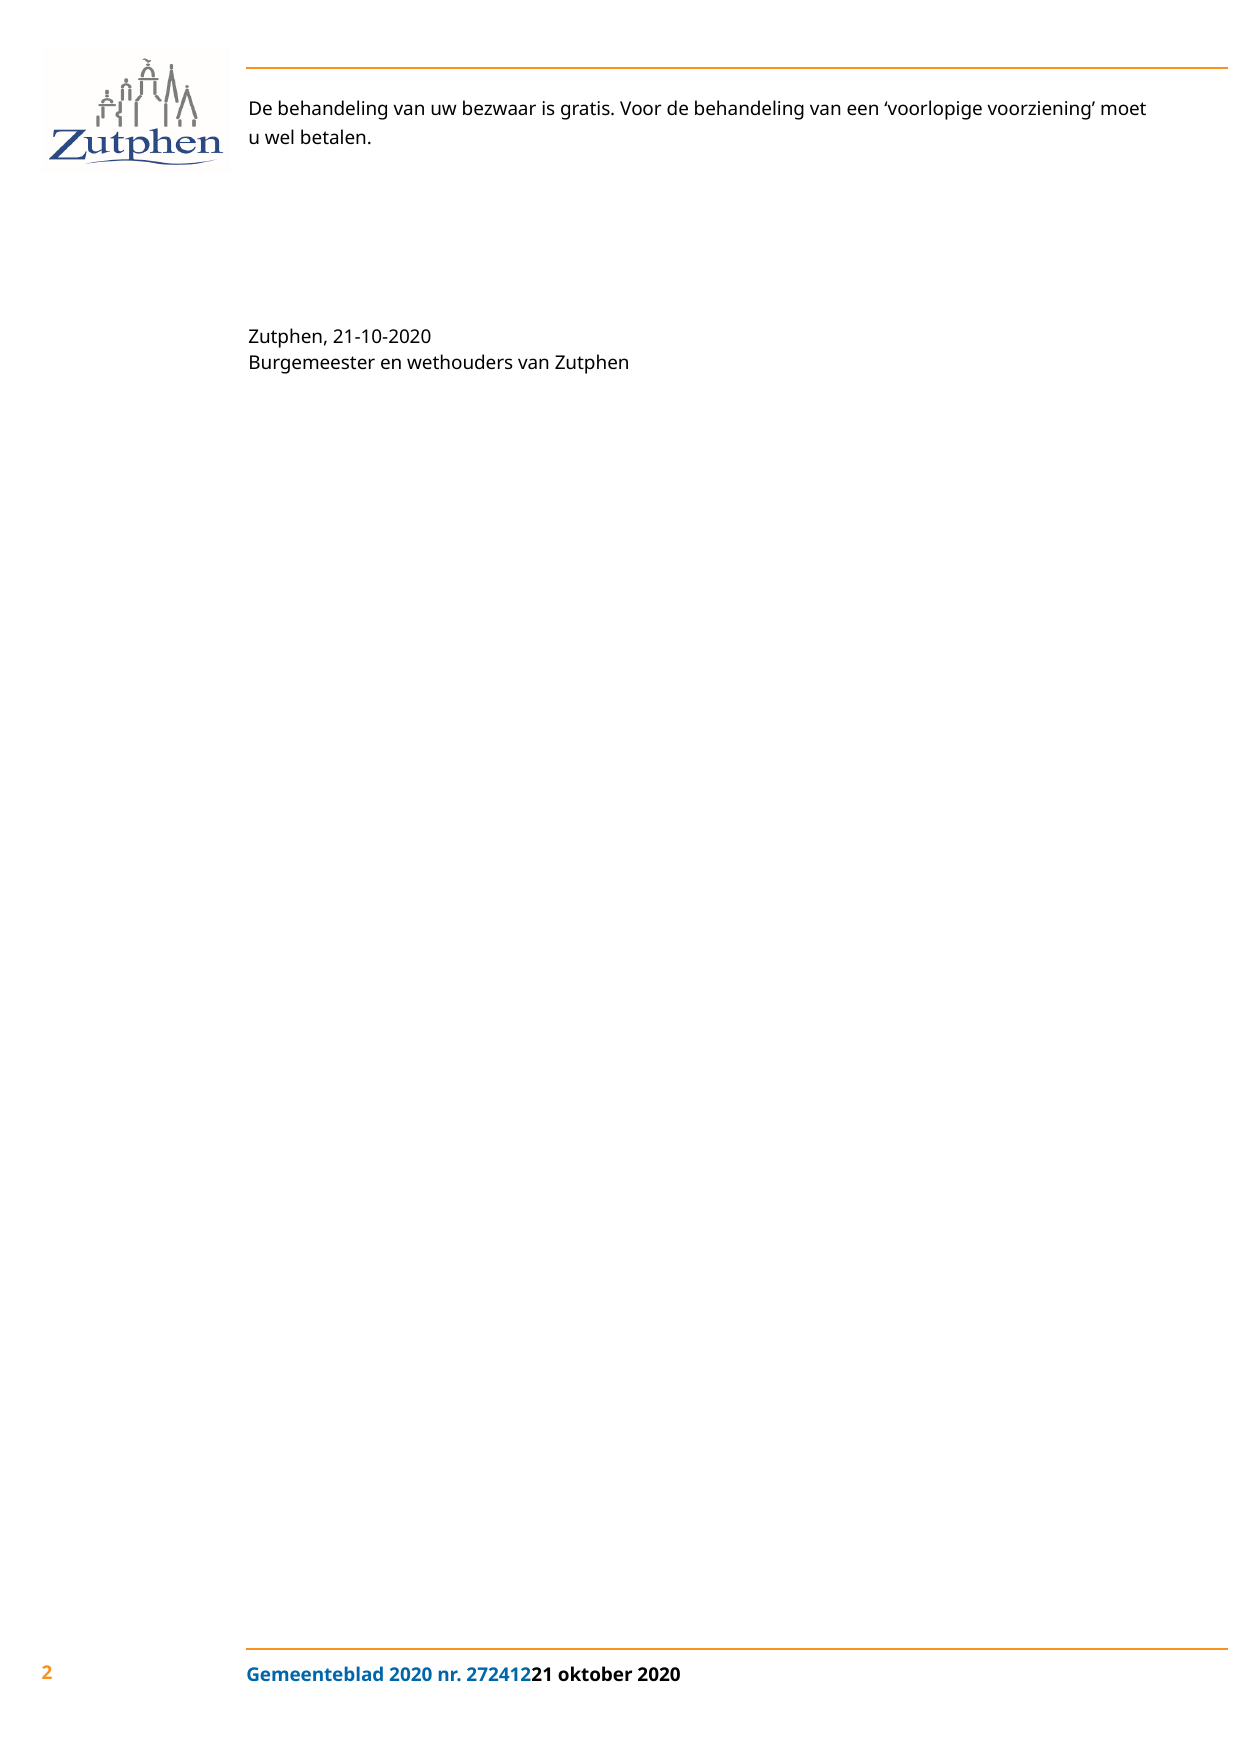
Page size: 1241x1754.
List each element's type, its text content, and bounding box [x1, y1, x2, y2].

text De behandeling van uw bezwaar is gratis. Voor de behandeling van een ‘voorlopige voorziening’ moet u wel betalen. [248, 95, 1152, 150]
text Burgemeester en wethouders van Zutphen [248, 349, 1152, 375]
text Zutphen, 21-10-2020 [248, 323, 1152, 349]
picture [41, 47, 231, 172]
